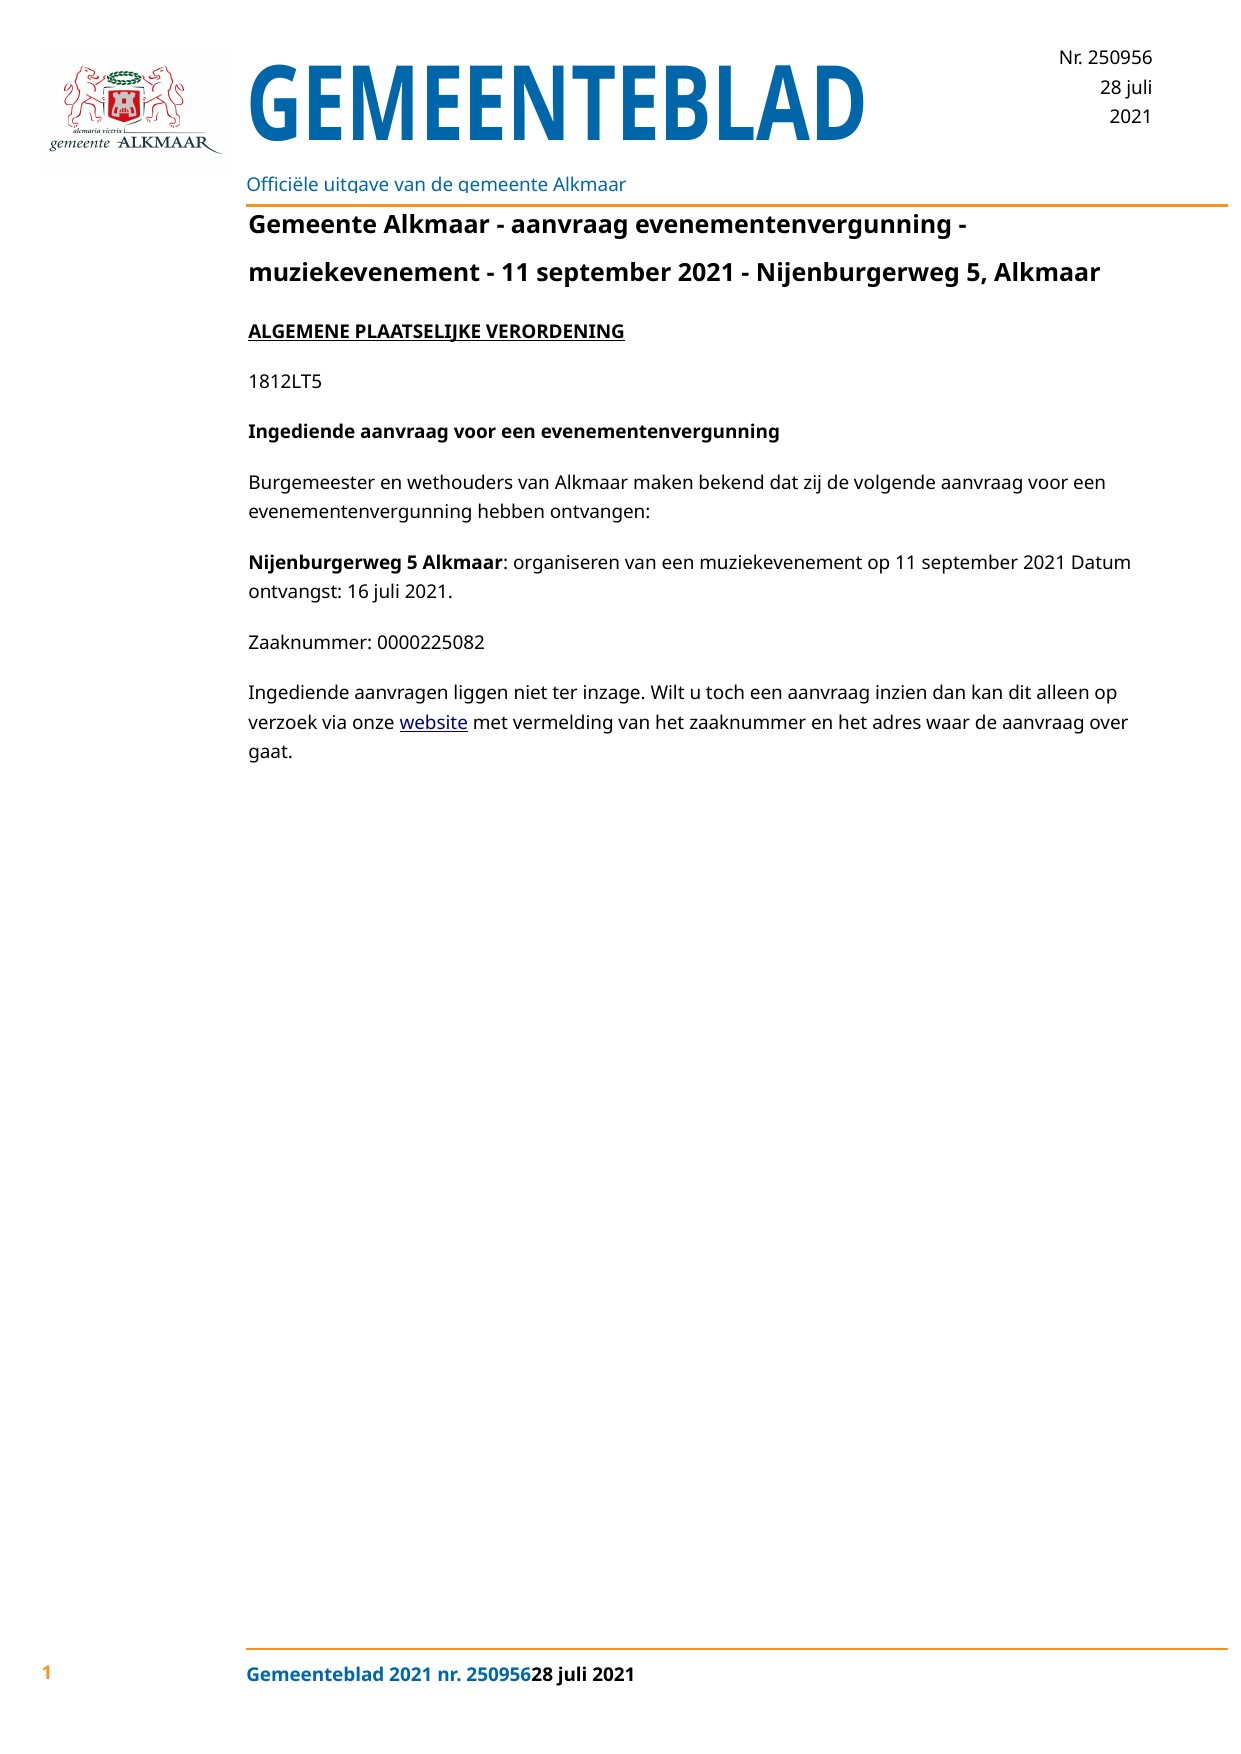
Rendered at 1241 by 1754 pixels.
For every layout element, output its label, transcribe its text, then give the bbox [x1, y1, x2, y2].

text Nijenburgerweg 5 Alkmaar: organiseren van een muziekevenement op 11 september 2021 Datum ontvangst: 16 juli 2021. [248, 549, 1152, 604]
picture [41, 47, 231, 172]
text Ingediende aanvragen liggen niet ter inzage. Wilt u toch een aanvraag inzien dan kan dit alleen op verzoek via onze website met vermelding van het zaaknummer en het adres waar de aanvraag over gaat. [248, 679, 1152, 764]
text Zaaknummer: 0000225082 [248, 629, 1152, 655]
text Ingediende aanvraag voor een evenementenvergunning [248, 419, 1152, 444]
text 1812LT5 [248, 368, 1152, 394]
text Burgemeester en wethouders van Alkmaar maken bekend dat zij de volgende aanvraag voor een evenementenvergunning hebben ontvangen: [248, 469, 1152, 524]
text ALGEMENE PLAATSELIJKE VERORDENING [248, 318, 1152, 344]
text Gemeente Alkmaar - aanvraag evenementenvergunning - muziekevenement - 11 september 2021 - Nijenburgerweg 5, Alkmaar [248, 207, 1152, 288]
